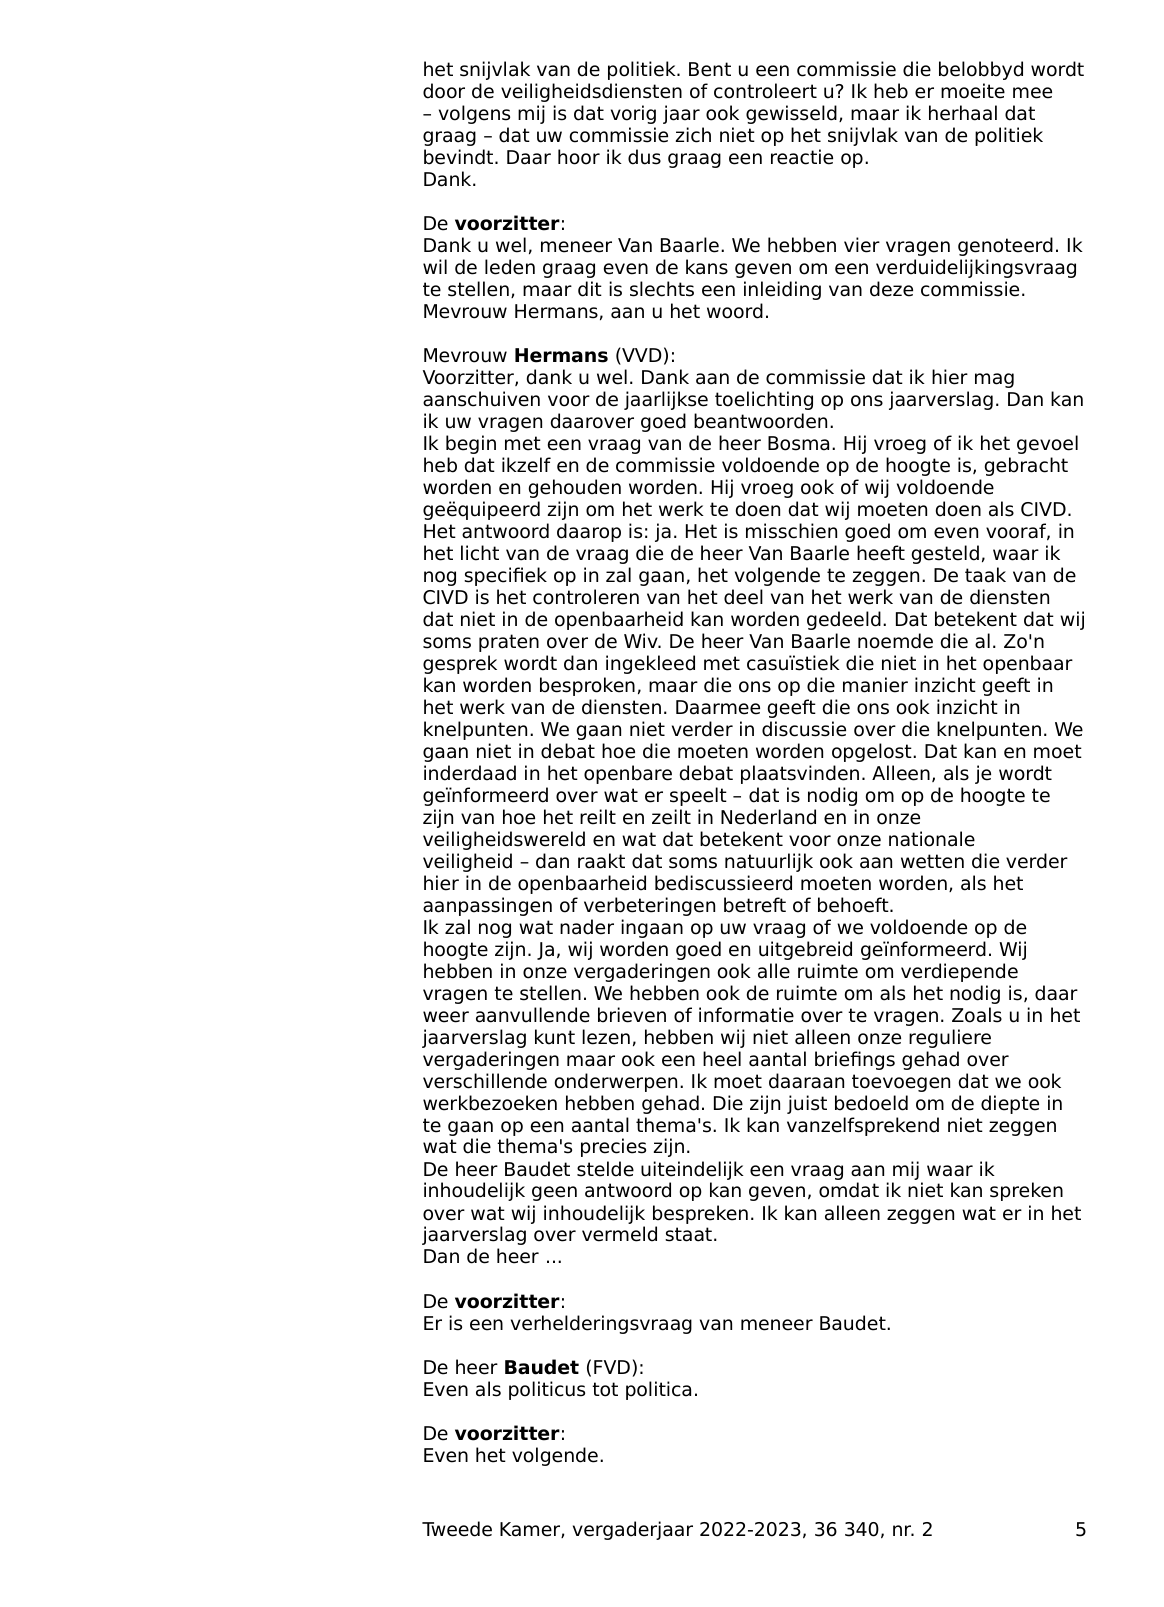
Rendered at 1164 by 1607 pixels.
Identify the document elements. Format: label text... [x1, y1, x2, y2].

text De heer Baudet stelde uiteindelijk een vraag aan mij waar ik inhoudelijk geen antwoord op kan geven, omdat ik niet kan spreken over wat wij inhoudelijk bespreken. Ik kan alleen zeggen wat er in het jaarverslag over vermeld staat. [422, 1158, 1087, 1246]
text Mevrouw Hermans (VVD): [422, 345, 1087, 367]
text Ik zal nog wat nader ingaan op uw vraag of we voldoende op de hoogte zijn. Ja, wij worden goed en uitgebreid geïnformeerd. Wij hebben in onze vergaderingen ook alle ruimte om verdiepende vragen te stellen. We hebben ook de ruimte om als het nodig is, daar weer aanvullende brieven of informatie over te vragen. Zoals u in het jaarverslag kunt lezen, hebben wij niet alleen onze reguliere vergaderingen maar ook een heel aantal briefings gehad over verschillende onderwerpen. Ik moet daaraan toevoegen dat we ook werkbezoeken hebben gehad. Die zijn juist bedoeld om de diepte in te gaan op een aantal thema's. Ik kan vanzelfsprekend niet zeggen wat die thema's precies zijn. [422, 917, 1087, 1158]
text De heer Baudet (FVD): [422, 1357, 1087, 1379]
text het snijvlak van de politiek. Bent u een commissie die belobbyd wordt door de veiligheidsdiensten of controleert u? Ik heb er moeite mee – volgens mij is dat vorig jaar ook gewisseld, maar ik herhaal dat graag – dat uw commissie zich niet op het snijvlak van de politiek bevindt. Daar hoor ik dus graag een reactie op. [422, 59, 1087, 169]
text De voorzitter: [422, 1423, 1087, 1445]
text Voorzitter, dank u wel. Dank aan de commissie dat ik hier mag aanschuiven voor de jaarlijkse toelichting op ons jaarverslag. Dan kan ik uw vragen daarover goed beantwoorden. [422, 367, 1087, 433]
text Dank u wel, meneer Van Baarle. We hebben vier vragen genoteerd. Ik wil de leden graag even de kans geven om een verduidelijkingsvraag te stellen, maar dit is slechts een inleiding van deze commissie. [422, 235, 1087, 301]
text De voorzitter: [422, 1291, 1087, 1312]
text Mevrouw Hermans, aan u het woord. [422, 301, 1087, 323]
text Even als politicus tot politica. [422, 1379, 1087, 1401]
text Er is een verhelderingsvraag van meneer Baudet. [422, 1312, 1087, 1334]
text Dan de heer ... [422, 1246, 1087, 1268]
text Even het volgende. [422, 1445, 1087, 1467]
text Ik begin met een vraag van de heer Bosma. Hij vroeg of ik het gevoel heb dat ikzelf en de commissie voldoende op de hoogte is, gebracht worden en gehouden worden. Hij vroeg ook of wij voldoende geëquipeerd zijn om het werk te doen dat wij moeten doen als CIVD. Het antwoord daarop is: ja. Het is misschien goed om even vooraf, in het licht van de vraag die de heer Van Baarle heeft gesteld, waar ik nog specifiek op in zal gaan, het volgende te zeggen. De taak van de CIVD is het controleren van het deel van het werk van de diensten dat niet in de openbaarheid kan worden gedeeld. Dat betekent dat wij soms praten over de Wiv. De heer Van Baarle noemde die al. Zo'n gesprek wordt dan ingekleed met casuïstiek die niet in het openbaar kan worden besproken, maar die ons op die manier inzicht geeft in het werk van de diensten. Daarmee geeft die ons ook inzicht in knelpunten. We gaan niet verder in discussie over die knelpunten. We gaan niet in debat hoe die moeten worden opgelost. Dat kan en moet inderdaad in het openbare debat plaatsvinden. Alleen, als je wordt geïnformeerd over wat er speelt – dat is nodig om op de hoogte te zijn van hoe het reilt en zeilt in Nederland en in onze veiligheidswereld en wat dat betekent voor onze nationale veiligheid – dan raakt dat soms natuurlijk ook aan wetten die verder hier in de openbaarheid bediscussieerd moeten worden, als het aanpassingen of verbeteringen betreft of behoeft. [422, 433, 1087, 917]
text De voorzitter: [422, 213, 1087, 235]
text Dank. [422, 169, 1087, 191]
